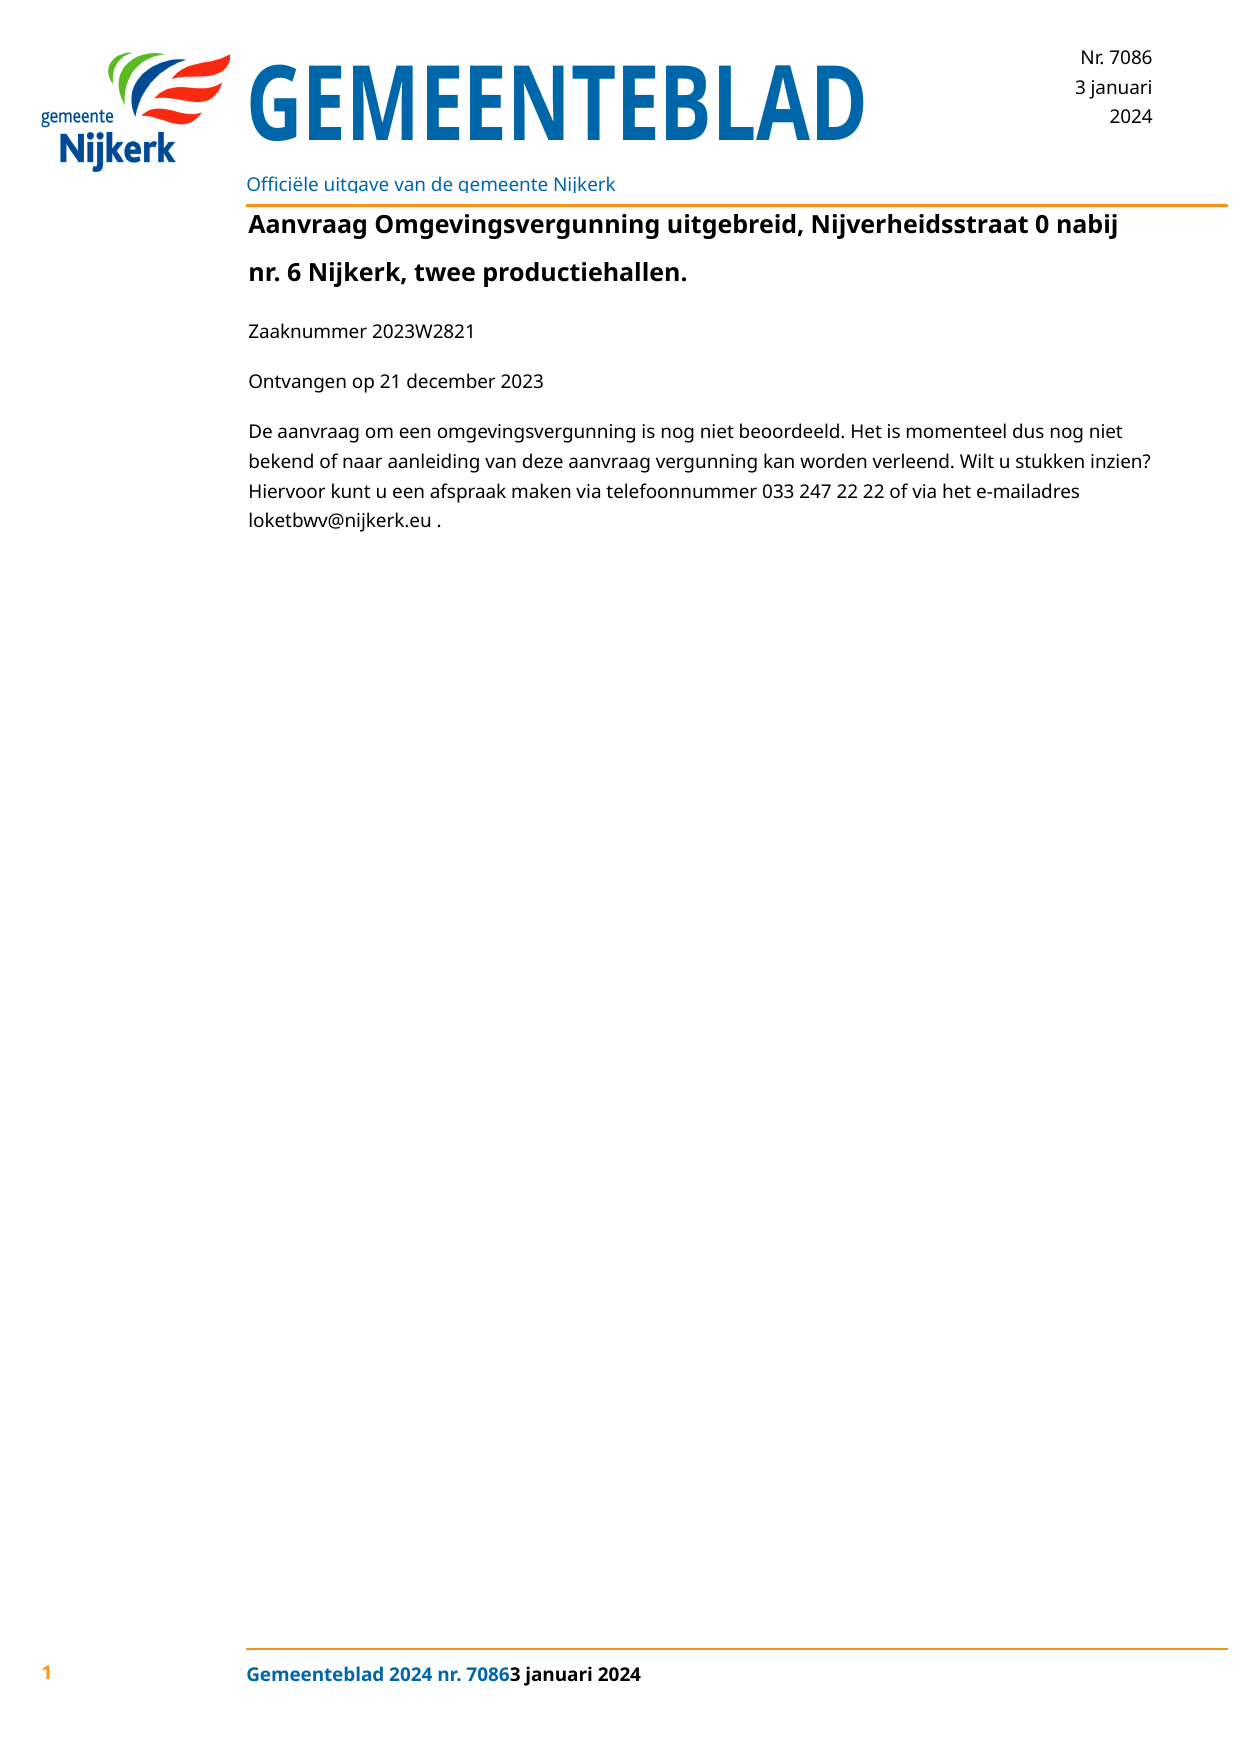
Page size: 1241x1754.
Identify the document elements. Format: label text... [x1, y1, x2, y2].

text De aanvraag om een omgevingsvergunning is nog niet beoordeeld. Het is momenteel dus nog niet bekend of naar aanleiding van deze aanvraag vergunning kan worden verleend. Wilt u stukken inzien? Hiervoor kunt u een afspraak maken via telefoonnummer 033 247 22 22 of via het e-mailadres loketbwv@nijkerk.eu . [248, 419, 1152, 533]
text Aanvraag Omgevingsvergunning uitgebreid, Nijverheidsstraat 0 nabij nr. 6 Nijkerk, twee productiehallen. [248, 207, 1152, 288]
text Zaaknummer 2023W2821 [248, 318, 1152, 344]
text Ontvangen op 21 december 2023 [248, 368, 1152, 394]
picture [41, 47, 231, 172]
